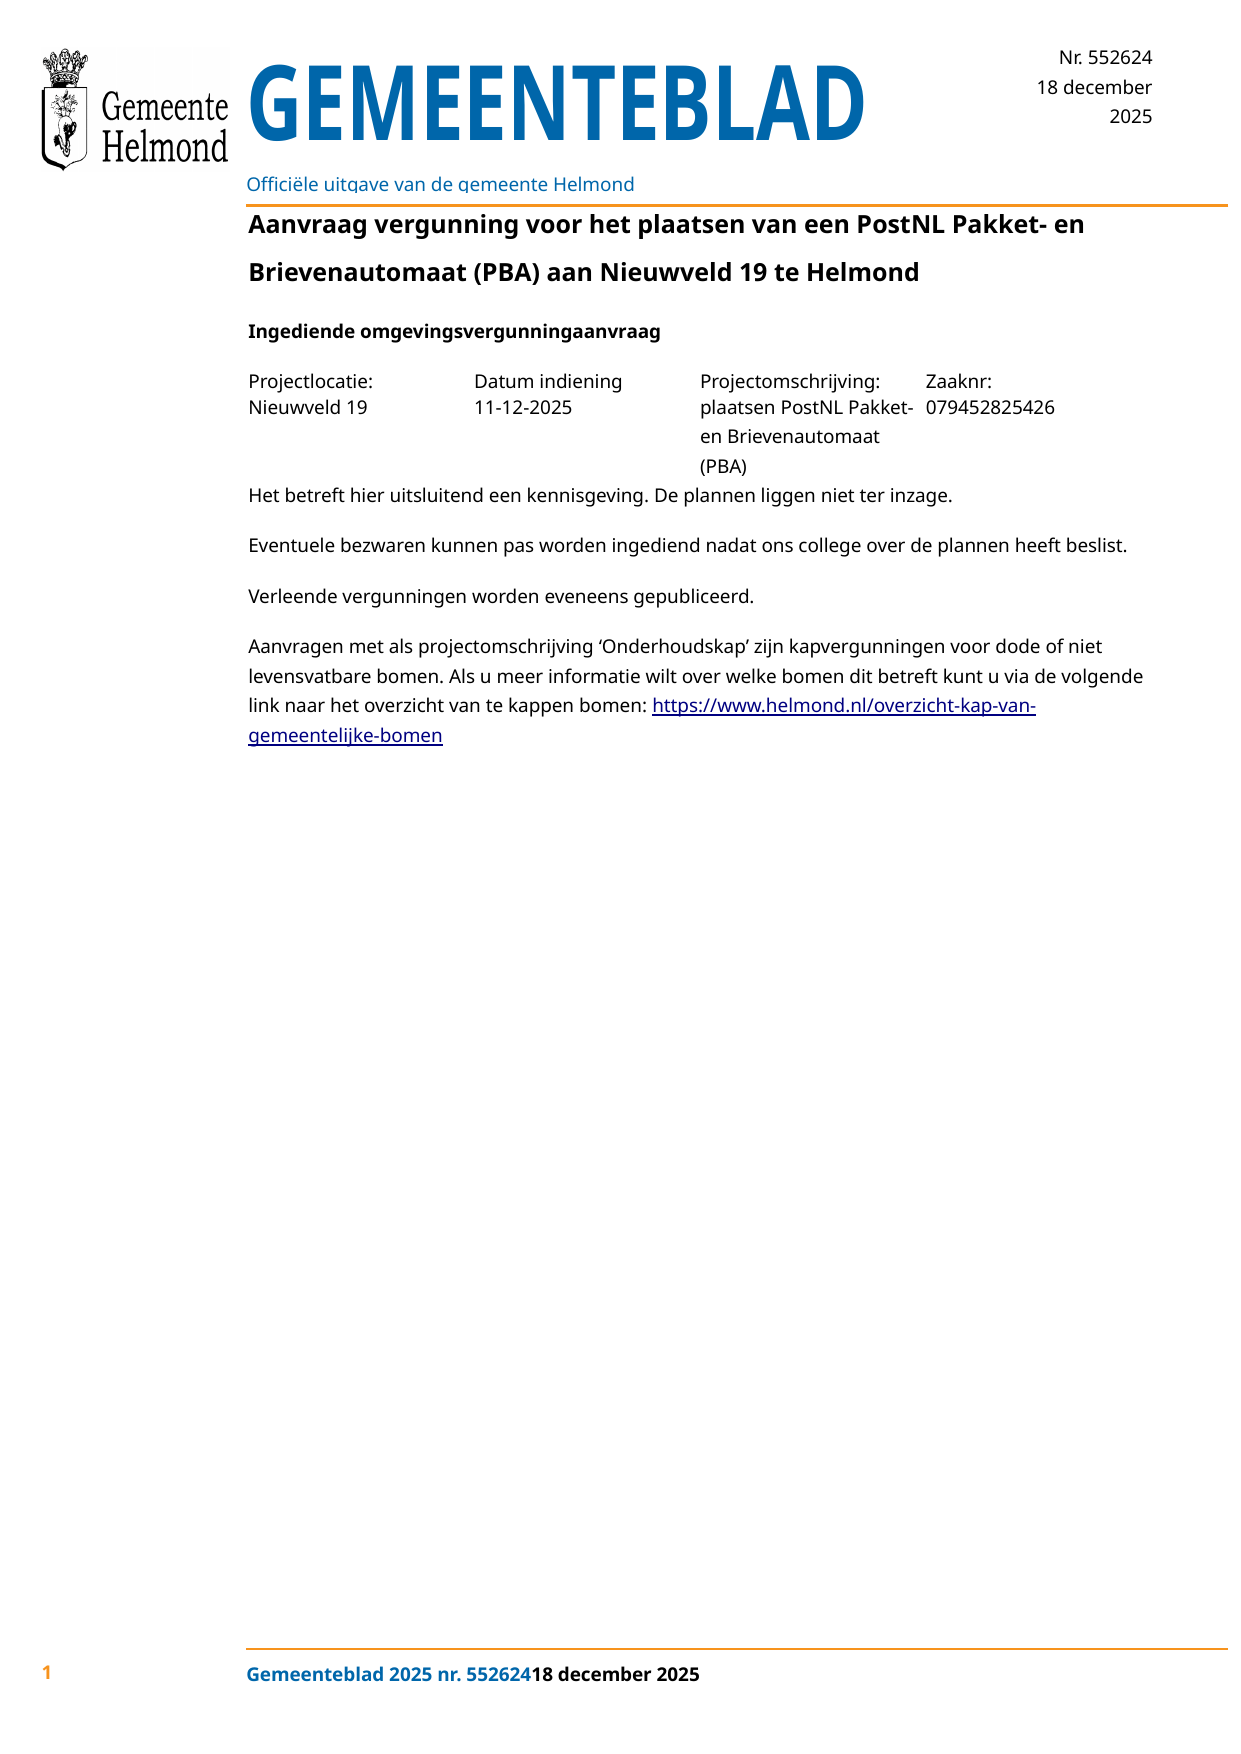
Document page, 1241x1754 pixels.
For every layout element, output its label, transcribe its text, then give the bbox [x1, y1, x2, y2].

table_cell 079452825426 [926, 394, 1152, 479]
table_header Projectomschrijving: [700, 369, 926, 394]
text Verleende vergunningen worden eveneens gepubliceerd. [248, 583, 1152, 609]
table_header Datum indiening [474, 369, 700, 394]
text Eventuele bezwaren kunnen pas worden ingediend nadat ons college over de plannen heeft beslist. [248, 533, 1152, 558]
table_header Projectlocatie: [248, 369, 474, 394]
text Aanvragen met als projectomschrijving ‘Onderhoudskap’ zijn kapvergunningen voor dode of niet levensvatbare bomen. Als u meer informatie wilt over welke bomen dit betreft kunt u via de volgende link naar het overzicht van te kappen bomen: https://www.helmond.nl/overzicht-kap-van-gemeentelijke-bomen [248, 633, 1152, 748]
table_cell plaatsen PostNL Pakket- en Brievenautomaat (PBA) [700, 394, 926, 479]
text Aanvraag vergunning voor het plaatsen van een PostNL Pakket- en Brievenautomaat (PBA) aan Nieuwveld 19 te Helmond [248, 207, 1152, 288]
text Het betreft hier uitsluitend een kennisgeving. De plannen liggen niet ter inzage. [248, 482, 1152, 508]
table_cell 11-12-2025 [474, 394, 700, 479]
table_header Zaaknr: [926, 369, 1152, 394]
table_cell Nieuwveld 19 [248, 394, 474, 479]
text Ingediende omgevingsvergunningaanvraag [248, 318, 1152, 344]
picture [41, 47, 231, 172]
